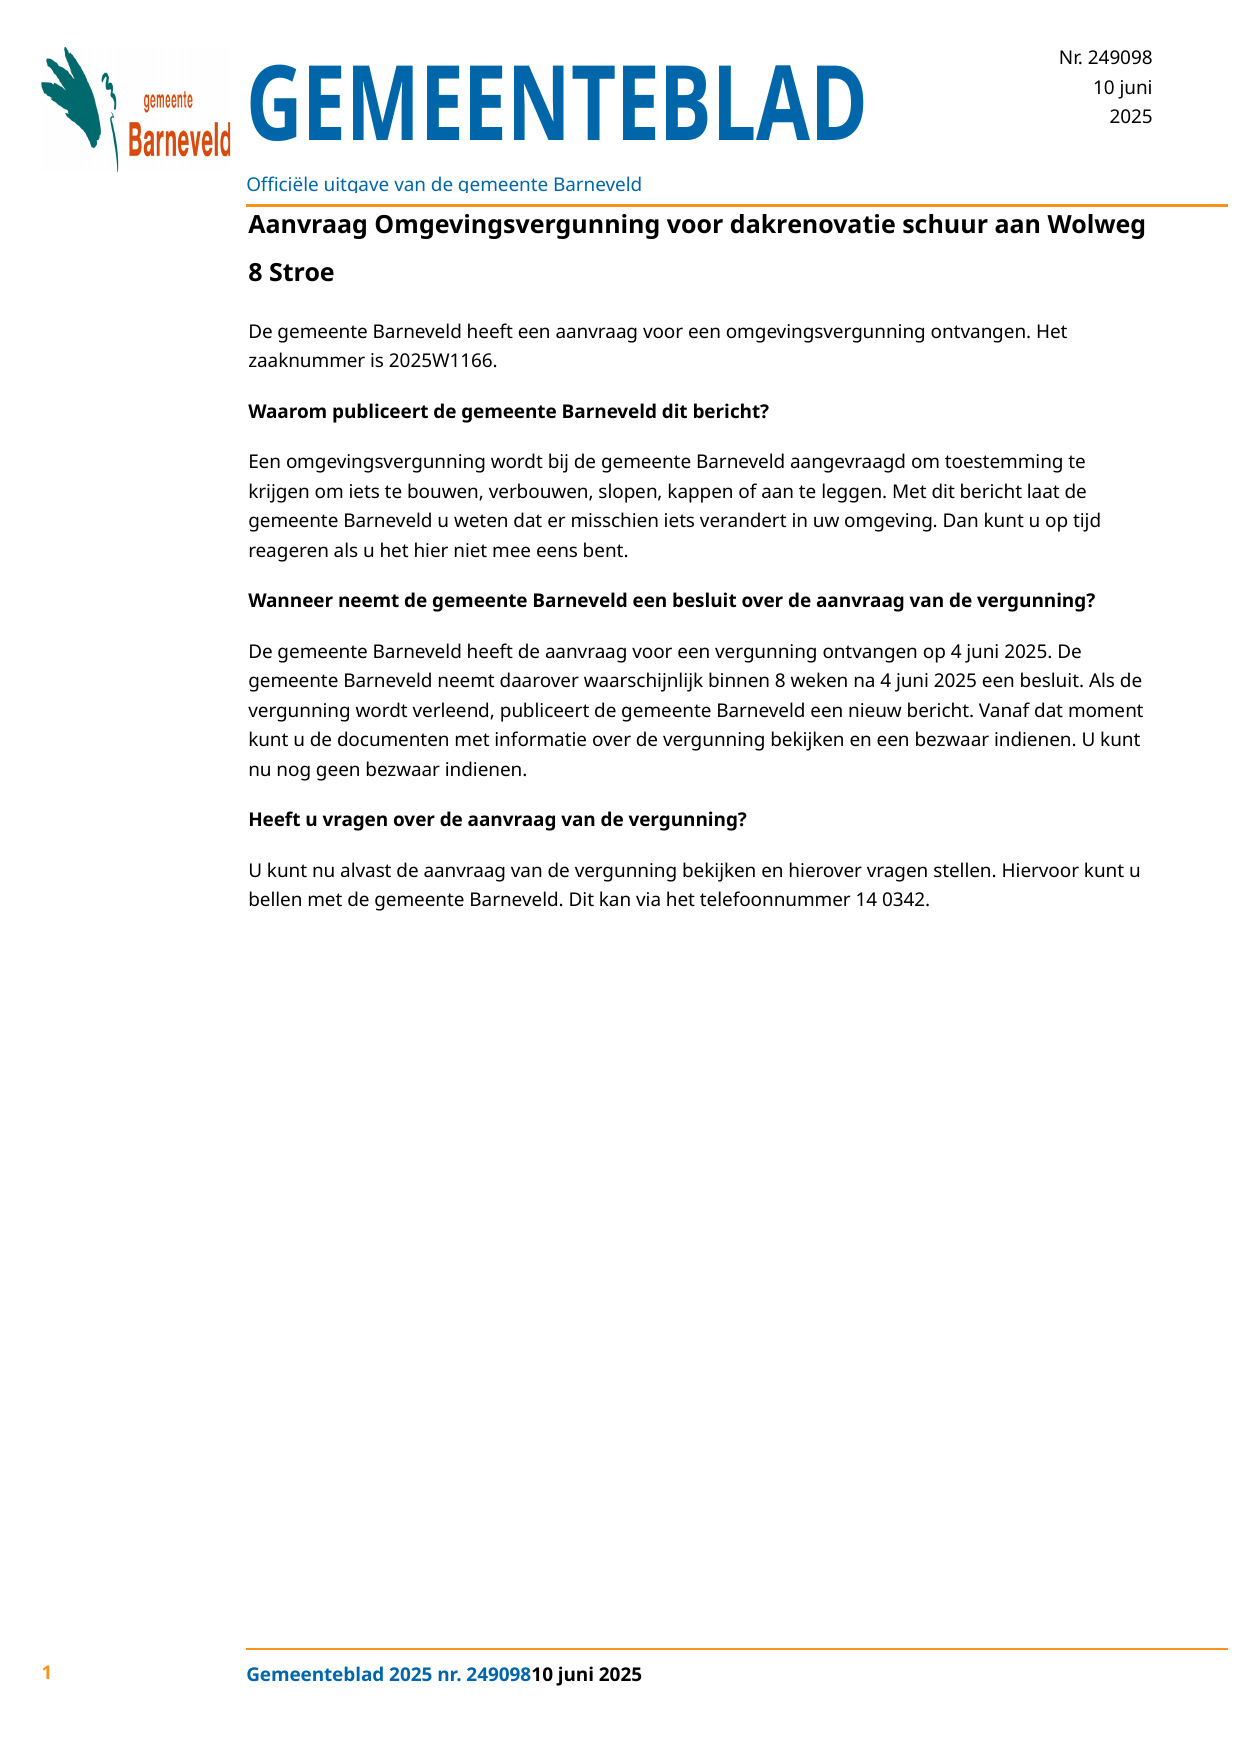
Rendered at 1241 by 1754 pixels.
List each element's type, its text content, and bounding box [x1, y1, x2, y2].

text Waarom publiceert de gemeente Barneveld dit bericht? [248, 398, 1152, 424]
text De gemeente Barneveld heeft een aanvraag voor een omgevingsvergunning ontvangen. Het zaaknummer is 2025W1166. [248, 318, 1152, 373]
text De gemeente Barneveld heeft de aanvraag voor een vergunning ontvangen op 4 juni 2025. De gemeente Barneveld neemt daarover waarschijnlijk binnen 8 weken na 4 juni 2025 een besluit. Als de vergunning wordt verleend, publiceert de gemeente Barneveld een nieuw bericht. Vanaf dat moment kunt u de documenten met informatie over de vergunning bekijken en een bezwaar indienen. U kunt nu nog geen bezwaar indienen. [248, 638, 1152, 782]
text Wanneer neemt de gemeente Barneveld een besluit over de aanvraag van de vergunning? [248, 587, 1152, 613]
picture [41, 47, 231, 172]
text Aanvraag Omgevingsvergunning voor dakrenovatie schuur aan Wolweg 8 Stroe [248, 207, 1152, 288]
text Heeft u vragen over de aanvraag van de vergunning? [248, 807, 1152, 832]
text Een omgevingsvergunning wordt bij de gemeente Barneveld aangevraagd om toestemming te krijgen om iets te bouwen, verbouwen, slopen, kappen of aan te leggen. Met dit bericht laat de gemeente Barneveld u weten dat er misschien iets verandert in uw omgeving. Dan kunt u op tijd reageren als u het hier niet mee eens bent. [248, 448, 1152, 563]
text U kunt nu alvast de aanvraag van de vergunning bekijken en hierover vragen stellen. Hiervoor kunt u bellen met de gemeente Barneveld. Dit kan via het telefoonnummer 14 0342. [248, 857, 1152, 912]
